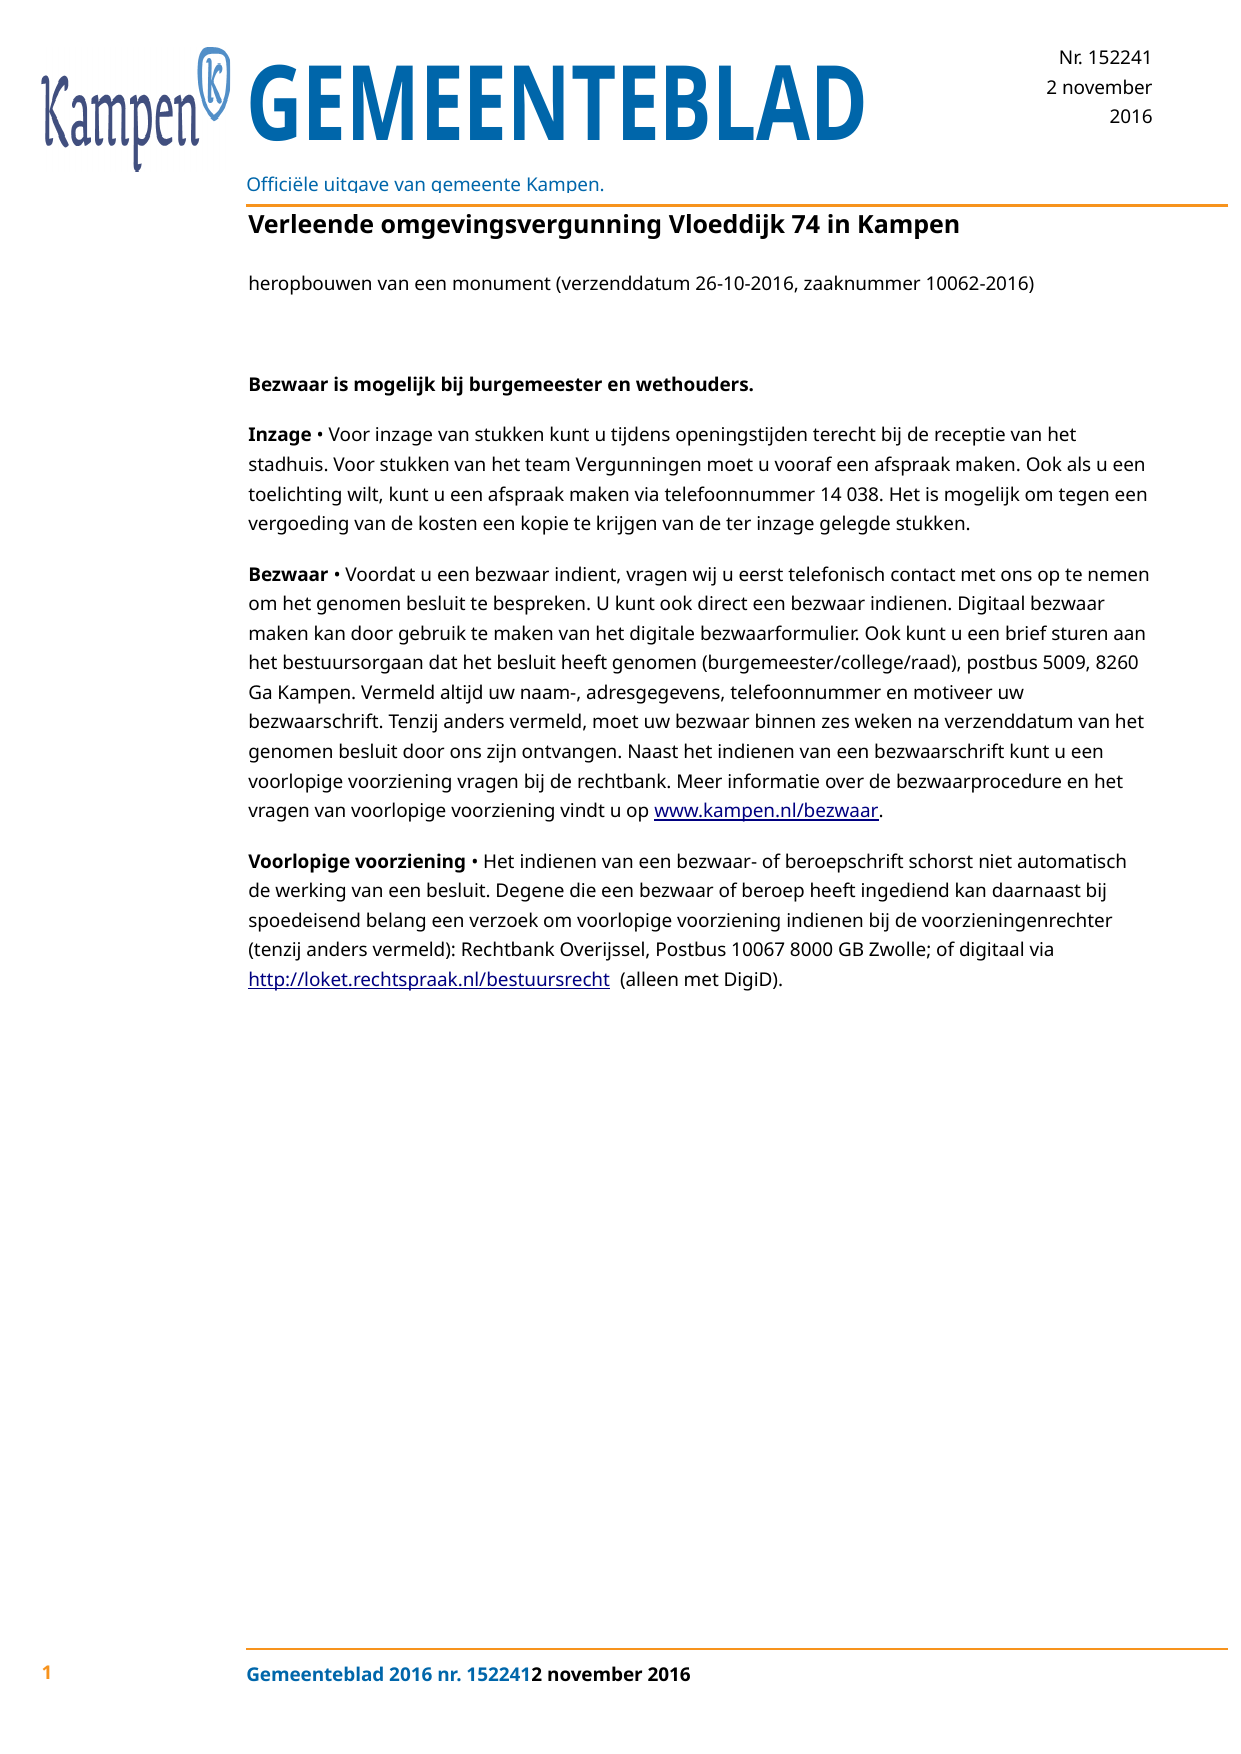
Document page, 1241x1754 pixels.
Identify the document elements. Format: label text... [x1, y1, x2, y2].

text heropbouwen van een monument (verzenddatum 26-10-2016, zaaknummer 10062-2016) [248, 270, 1152, 296]
text Bezwaar is mogelijk bij burgemeester en wethouders. [248, 371, 1152, 397]
text Bezwaar • Voordat u een bezwaar indient, vragen wij u eerst telefonisch contact met ons op te nemen om het genomen besluit te bespreken. U kunt ook direct een bezwaar indienen. Digitaal bezwaar maken kan door gebruik te maken van het digitale bezwaarformulier. Ook kunt u een brief sturen aan het bestuursorgaan dat het besluit heeft genomen (burgemeester/college/raad), postbus 5009, 8260 Ga Kampen. Vermeld altijd uw naam-, adresgegevens, telefoonnummer en motiveer uw bezwaarschrift. Tenzij anders vermeld, moet uw bezwaar binnen zes weken na verzenddatum van het genomen besluit door ons zijn ontvangen. Naast het indienen van een bezwaarschrift kunt u een voorlopige voorziening vragen bij de rechtbank. Meer informatie over de bezwaarprocedure en het vragen van voorlopige voorziening vindt u op www.kampen.nl/bezwaar. [248, 561, 1152, 823]
text Verleende omgevingsvergunning Vloeddijk 74 in Kampen [248, 207, 1152, 241]
text Voorlopige voorziening • Het indienen van een bezwaar- of beroepschrift schorst niet automatisch de werking van een besluit. Degene die een bezwaar of beroep heeft ingediend kan daarnaast bij spoedeisend belang een verzoek om voorlopige voorziening indienen bij de voorzieningenrechter (tenzij anders vermeld): Rechtbank Overijssel, Postbus 10067 8000 GB Zwolle; of digitaal via http://loket.rechtspraak.nl/bestuursrecht (alleen met DigiD). [248, 848, 1152, 992]
picture [41, 47, 231, 172]
text Inzage • Voor inzage van stukken kunt u tijdens openingstijden terecht bij de receptie van het stadhuis. Voor stukken van het team Vergunningen moet u vooraf een afspraak maken. Ook als u een toelichting wilt, kunt u een afspraak maken via telefoonnummer 14 038. Het is mogelijk om tegen een vergoeding van de kosten een kopie te krijgen van de ter inzage gelegde stukken. [248, 422, 1152, 536]
